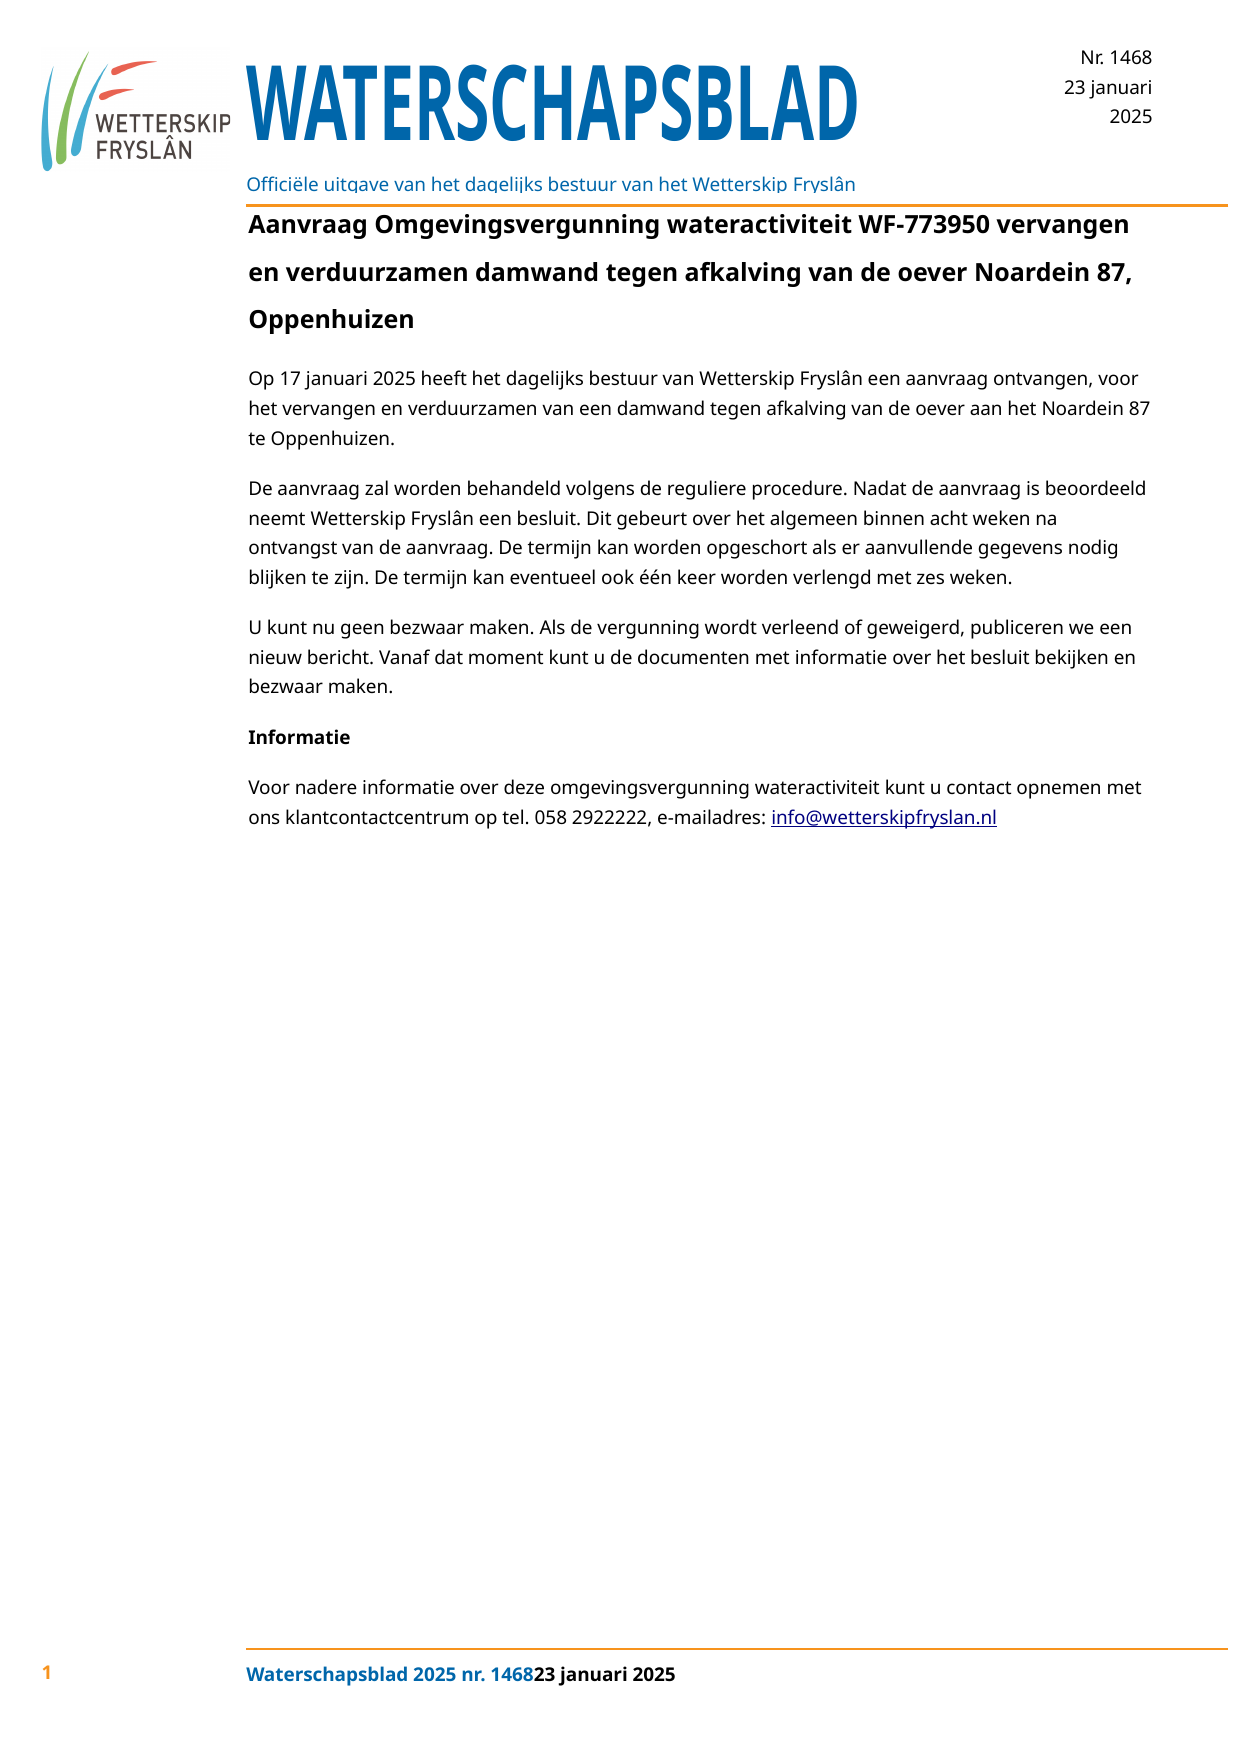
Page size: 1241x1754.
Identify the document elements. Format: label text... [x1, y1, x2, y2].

picture [41, 47, 231, 172]
text De aanvraag zal worden behandeld volgens de reguliere procedure. Nadat de aanvraag is beoordeeld neemt Wetterskip Fryslân een besluit. Dit gebeurt over het algemeen binnen acht weken na ontvangst van de aanvraag. De termijn kan worden opgeschort als er aanvullende gegevens nodig blijken te zijn. De termijn kan eventueel ook één keer worden verlengd met zes weken. [248, 475, 1152, 589]
text U kunt nu geen bezwaar maken. Als de vergunning wordt verleend of geweigerd, publiceren we een nieuw bericht. Vanaf dat moment kunt u de documenten met informatie over het besluit bekijken en bezwaar maken. [248, 614, 1152, 699]
text Aanvraag Omgevingsvergunning wateractiviteit WF-773950 vervangen en verduurzamen damwand tegen afkalving van de oever Noardein 87, Oppenhuizen [248, 207, 1152, 336]
text Op 17 januari 2025 heeft het dagelijks bestuur van Wetterskip Fryslân een aanvraag ontvangen, voor het vervangen en verduurzamen van een damwand tegen afkalving van de oever aan het Noardein 87 te Oppenhuizen. [248, 366, 1152, 450]
text Informatie [248, 724, 1152, 749]
text Voor nadere informatie over deze omgevingsvergunning wateractiviteit kunt u contact opnemen met ons klantcontactcentrum op tel. 058 2922222, e-mailadres: info@wetterskipfryslan.nl [248, 774, 1152, 829]
